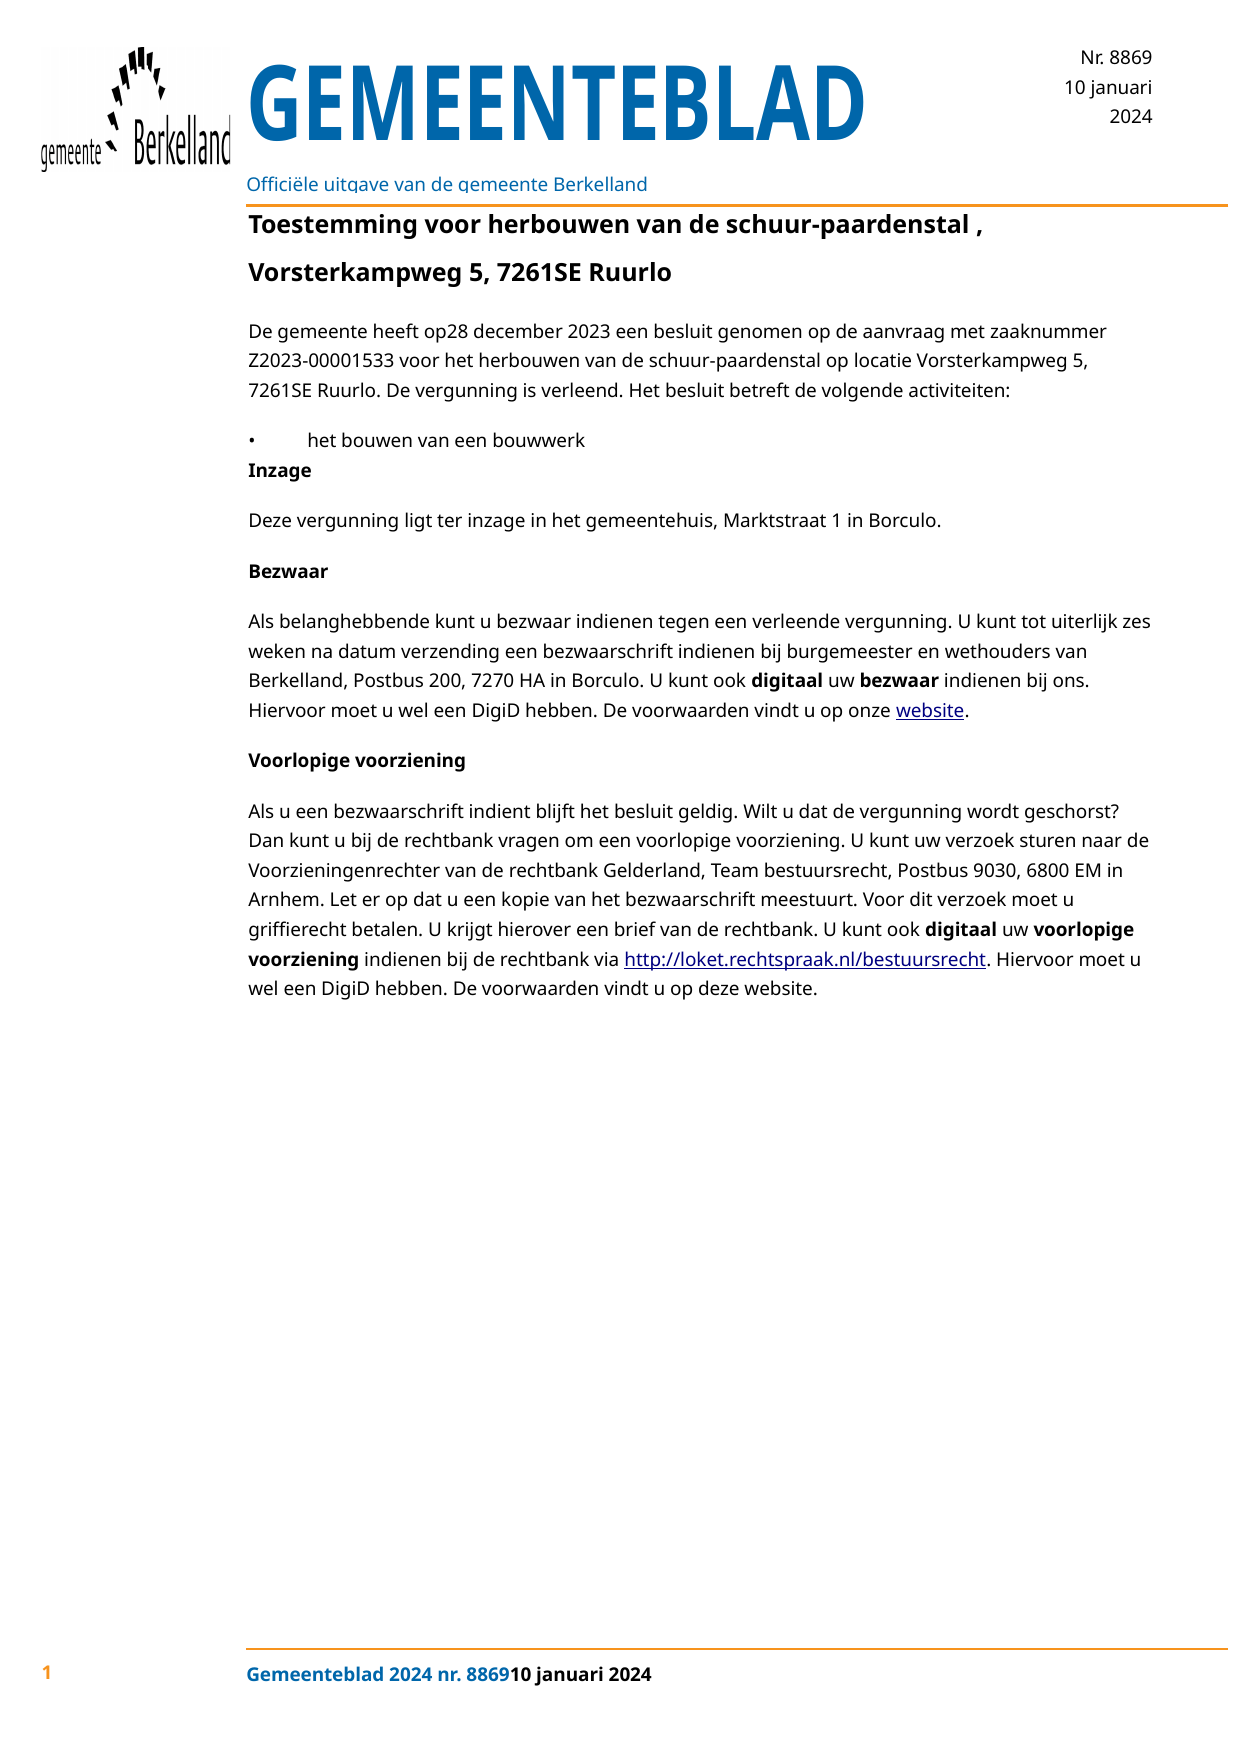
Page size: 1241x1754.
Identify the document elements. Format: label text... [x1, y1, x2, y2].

text Toestemming voor herbouwen van de schuur-paardenstal , Vorsterkampweg 5, 7261SE Ruurlo [248, 207, 1152, 288]
text Voorlopige voorziening [248, 747, 1152, 773]
text Deze vergunning ligt ter inzage in het gemeentehuis, Marktstraat 1 in Borculo. [248, 507, 1152, 533]
text Bezwaar [248, 558, 1152, 584]
text Als u een bezwaarschrift indient blijft het besluit geldig. Wilt u dat de vergunning wordt geschorst? Dan kunt u bij de rechtbank vragen om een voorlopige voorziening. U kunt uw verzoek sturen naar de Voorzieningenrechter van de rechtbank Gelderland, Team bestuursrecht, Postbus 9030, 6800 EM in Arnhem. Let er op dat u een kopie van het bezwaarschrift meestuurt. Voor dit verzoek moet u griffierecht betalen. U krijgt hierover een brief van de rechtbank. U kunt ook digitaal uw voorlopige voorziening indienen bij de rechtbank via http://loket.rechtspraak.nl/bestuursrecht. Hiervoor moet u wel een DigiD hebben. De voorwaarden vindt u op deze website. [248, 798, 1152, 1001]
text Als belanghebbende kunt u bezwaar indienen tegen een verleende vergunning. U kunt tot uiterlijk zes weken na datum verzending een bezwaarschrift indienen bij burgemeester en wethouders van Berkelland, Postbus 200, 7270 HA in Borculo. U kunt ook digitaal uw bezwaar indienen bij ons. Hiervoor moet u wel een DigiD hebben. De voorwaarden vindt u op onze website. [248, 608, 1152, 723]
list het bouwen van een bouwwerk [248, 427, 1152, 453]
text Inzage [248, 457, 1152, 483]
text De gemeente heeft op28 december 2023 een besluit genomen op de aanvraag met zaaknummer Z2023-00001533 voor het herbouwen van de schuur-paardenstal op locatie Vorsterkampweg 5, 7261SE Ruurlo. De vergunning is verleend. Het besluit betreft de volgende activiteiten: [248, 318, 1152, 403]
picture [41, 47, 231, 172]
